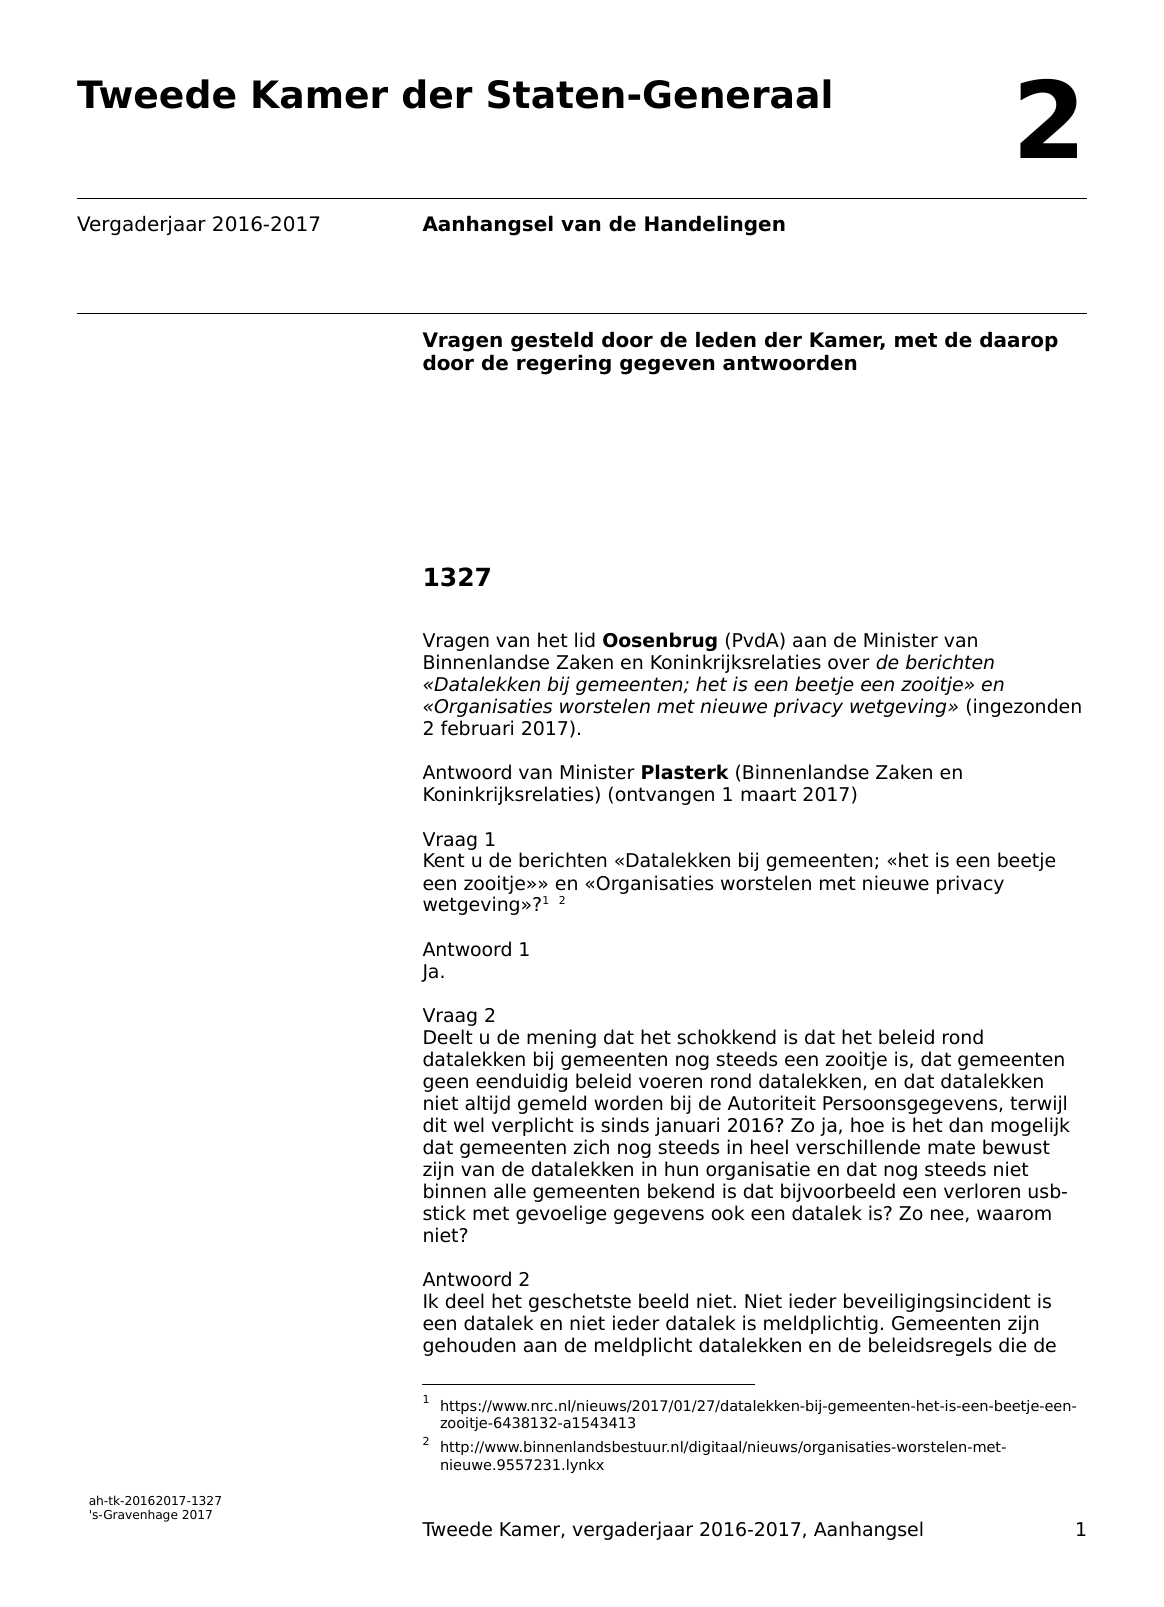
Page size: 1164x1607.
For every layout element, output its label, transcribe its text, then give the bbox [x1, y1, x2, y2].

text https://www.nrc.nl/nieuws/2017/01/27/datalekken-bij-gemeenten-het-is-een-beetje-een-zooitje-6438132-a1543413 [422, 1393, 1087, 1432]
text ah-tk-20162017-1327 [88, 1494, 323, 1508]
text 1327 [422, 563, 1087, 592]
text Vragen van het lid Oosenbrug (PvdA) aan de Minister van Binnenlandse Zaken en Koninkrijksrelaties over de berichten «Datalekken bij gemeenten; het is een beetje een zooitje» en «Organisaties worstelen met nieuwe privacy wetgeving» (ingezonden 2 februari 2017). [422, 630, 1087, 740]
text Ja. [422, 961, 1087, 982]
text Deelt u de mening dat het schokkend is dat het beleid rond datalekken bij gemeenten nog steeds een zooitje is, dat gemeenten geen eenduidig beleid voeren rond datalekken, en dat datalekken niet altijd gemeld worden bij de Autoriteit Persoonsgegevens, terwijl dit wel verplicht is sinds januari 2016? Zo ja, hoe is het dan mogelijk dat gemeenten zich nog steeds in heel verschillende mate bewust zijn van de datalekken in hun organisatie en dat nog steeds niet binnen alle gemeenten bekend is dat bijvoorbeeld een verloren usb-stick met gevoelige gegevens ook een datalek is? Zo nee, waarom niet? [422, 1027, 1087, 1246]
text Antwoord van Minister Plasterk (Binnenlandse Zaken en Koninkrijksrelaties) (ontvangen 1 maart 2017) [422, 762, 1087, 806]
table_cell Vragen gesteld door de leden der Kamer, met de daarop door de regering gegeven antwoorden [422, 314, 1087, 375]
table_header 2 [886, 59, 1087, 198]
text Antwoord 2 [422, 1269, 1087, 1291]
table_header Tweede Kamer der Staten-Generaal [77, 59, 886, 198]
text Ik deel het geschetste beeld niet. Niet ieder beveiligingsincident is een datalek en niet ieder datalek is meldplichtig. Gemeenten zijn gehouden aan de meldplicht datalekken en de beleidsregels die de [422, 1291, 1087, 1357]
table_cell Vergaderjaar 2016-2017 [77, 199, 422, 313]
text Vraag 2 [422, 1005, 1087, 1027]
text Kent u de berichten «Datalekken bij gemeenten; «het is een beetje een zooitje»» en «Organisaties worstelen met nieuwe privacy wetgeving»? [422, 850, 1087, 916]
text Antwoord 1 [422, 938, 1087, 961]
text Vraag 1 [422, 828, 1087, 850]
text http://www.binnenlandsbestuur.nl/digitaal/nieuws/organisaties-worstelen-met-nieuwe.9557231.lynkx [422, 1435, 1087, 1474]
table_cell Aanhangsel van de Handelingen [422, 199, 1087, 313]
text 's-Gravenhage 2017 [88, 1508, 323, 1522]
table_cell [77, 314, 422, 375]
